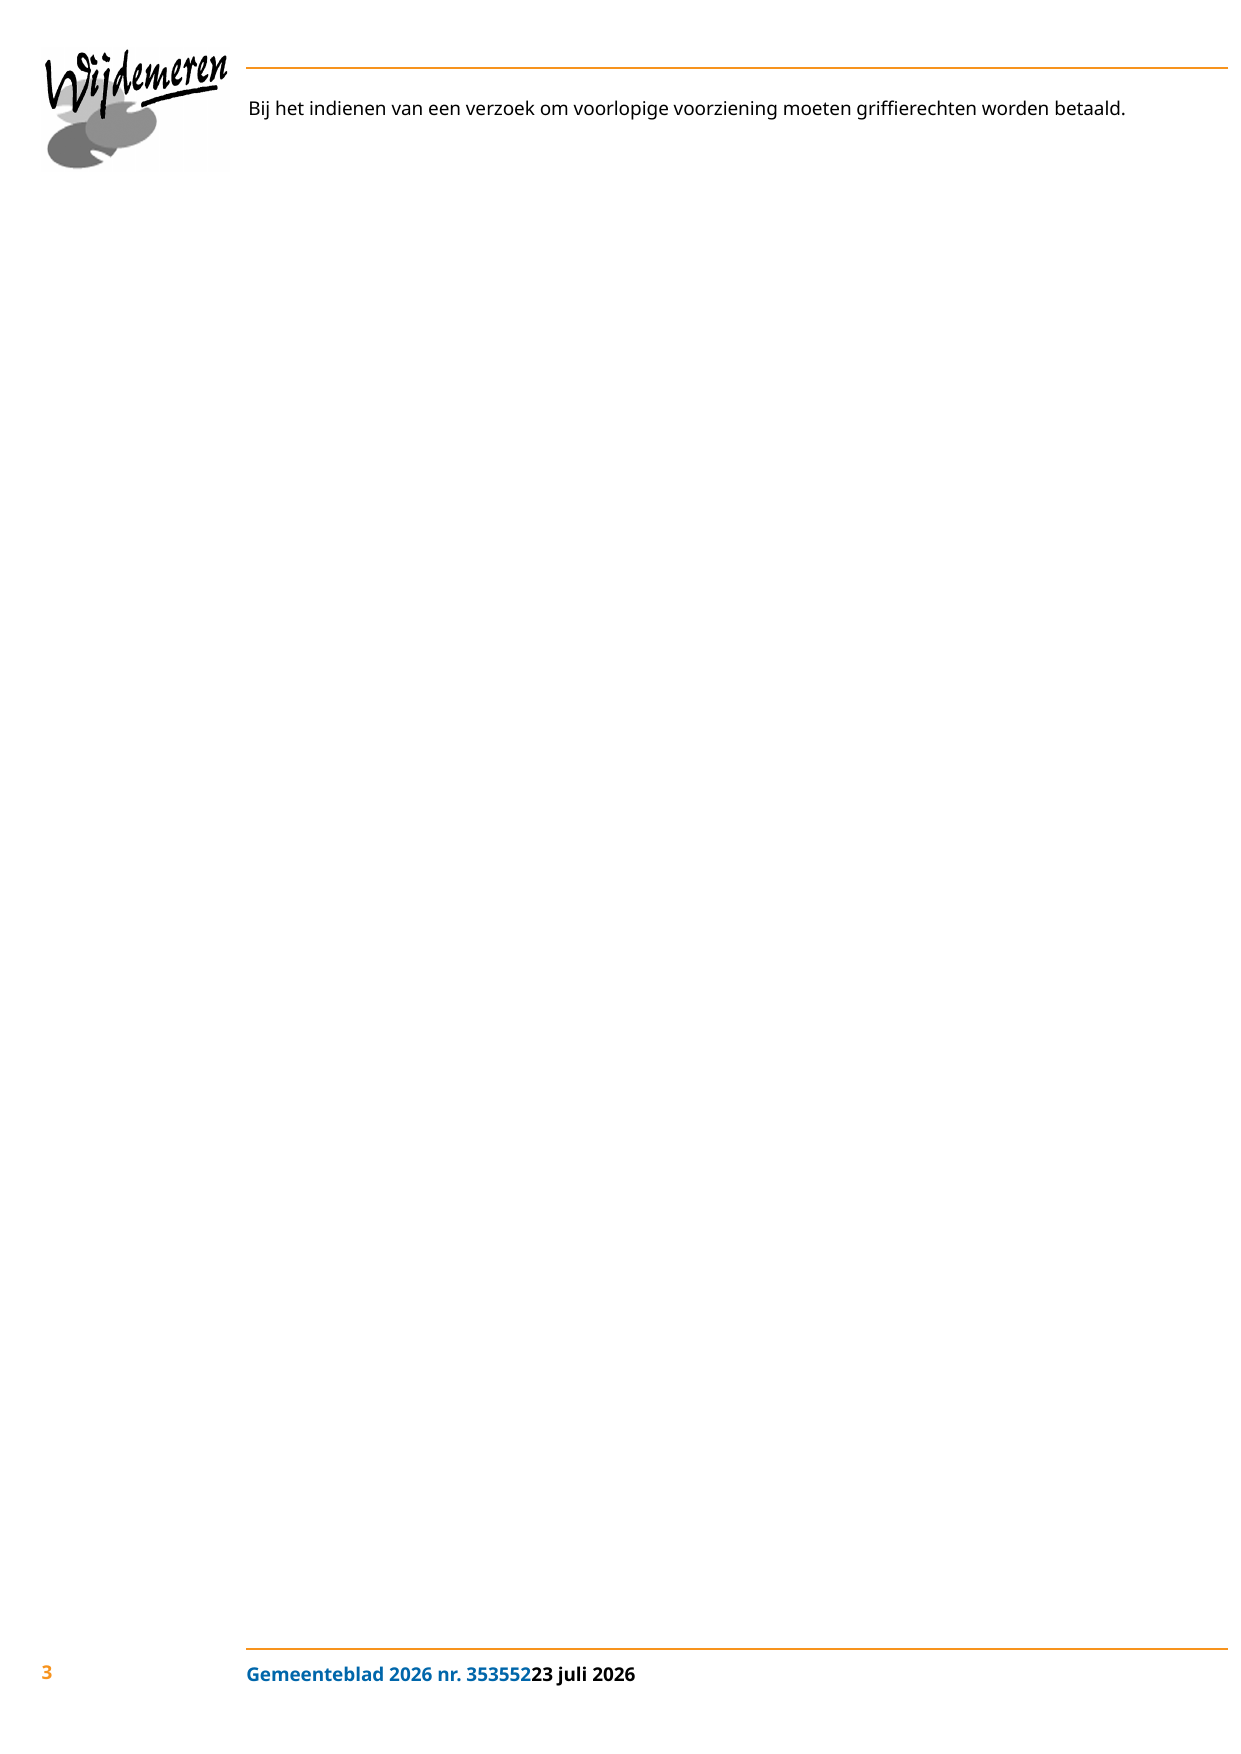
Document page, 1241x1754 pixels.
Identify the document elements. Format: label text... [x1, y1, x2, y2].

picture [41, 47, 231, 172]
text Bij het indienen van een verzoek om voorlopige voorziening moeten griffierechten worden betaald. [248, 95, 1152, 121]
